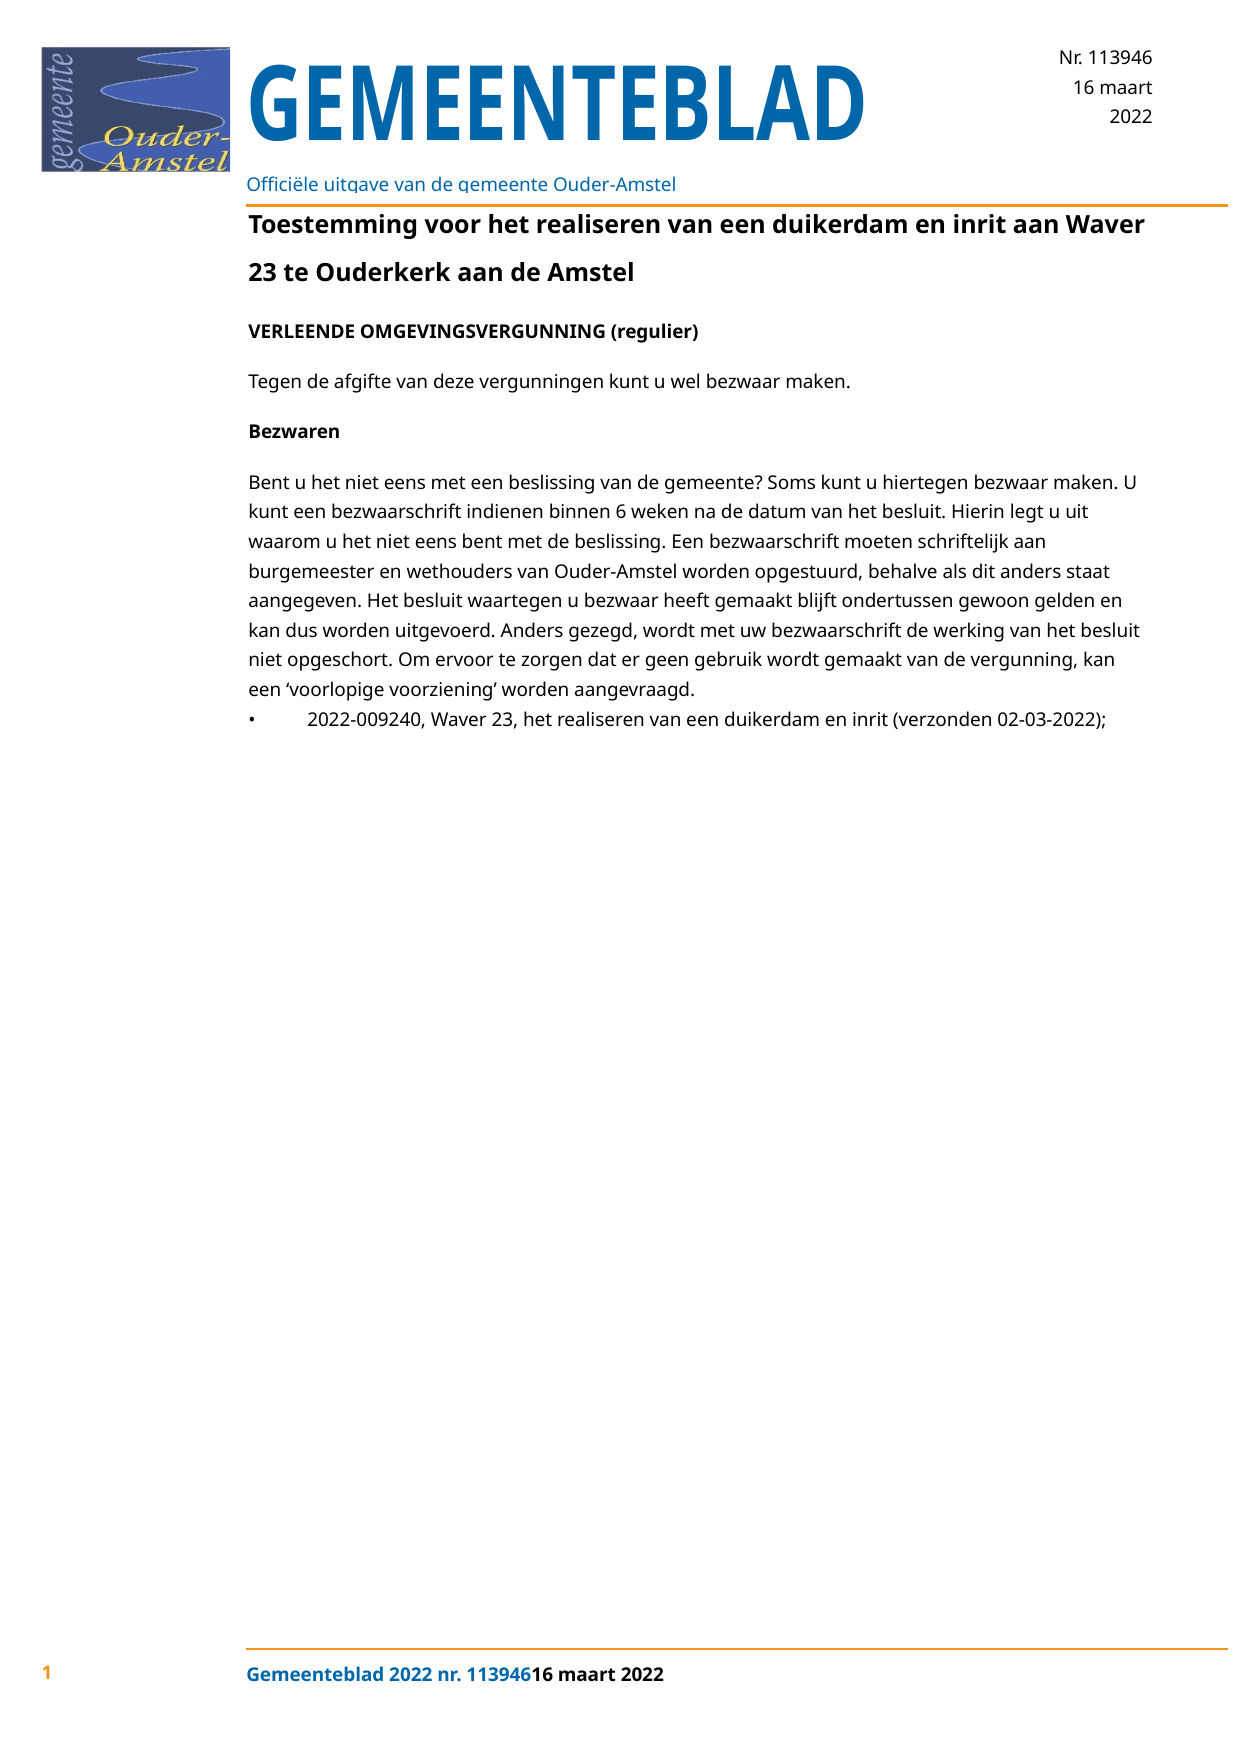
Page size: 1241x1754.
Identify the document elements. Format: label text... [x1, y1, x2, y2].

picture [41, 47, 231, 172]
text Bezwaren [248, 419, 1152, 444]
text VERLEENDE OMGEVINGSVERGUNNING (regulier) [248, 318, 1152, 344]
text Tegen de afgifte van deze vergunningen kunt u wel bezwaar maken. [248, 368, 1152, 394]
list 2022-009240, Waver 23, het realiseren van een duikerdam en inrit (verzonden 02-03-2022); [248, 706, 1152, 732]
text Toestemming voor het realiseren van een duikerdam en inrit aan Waver 23 te Ouderkerk aan de Amstel [248, 207, 1152, 288]
text Bent u het niet eens met een beslissing van de gemeente? Soms kunt u hiertegen bezwaar maken. U kunt een bezwaarschrift indienen binnen 6 weken na de datum van het besluit. Hierin legt u uit waarom u het niet eens bent met de beslissing. Een bezwaarschrift moeten schriftelijk aan burgemeester en wethouders van Ouder-Amstel worden opgestuurd, behalve als dit anders staat aangegeven. Het besluit waartegen u bezwaar heeft gemaakt blijft ondertussen gewoon gelden en kan dus worden uitgevoerd. Anders gezegd, wordt met uw bezwaarschrift de werking van het besluit niet opgeschort. Om ervoor te zorgen dat er geen gebruik wordt gemaakt van de vergunning, kan een ‘voorlopige voorziening’ worden aangevraagd. [248, 469, 1152, 702]
